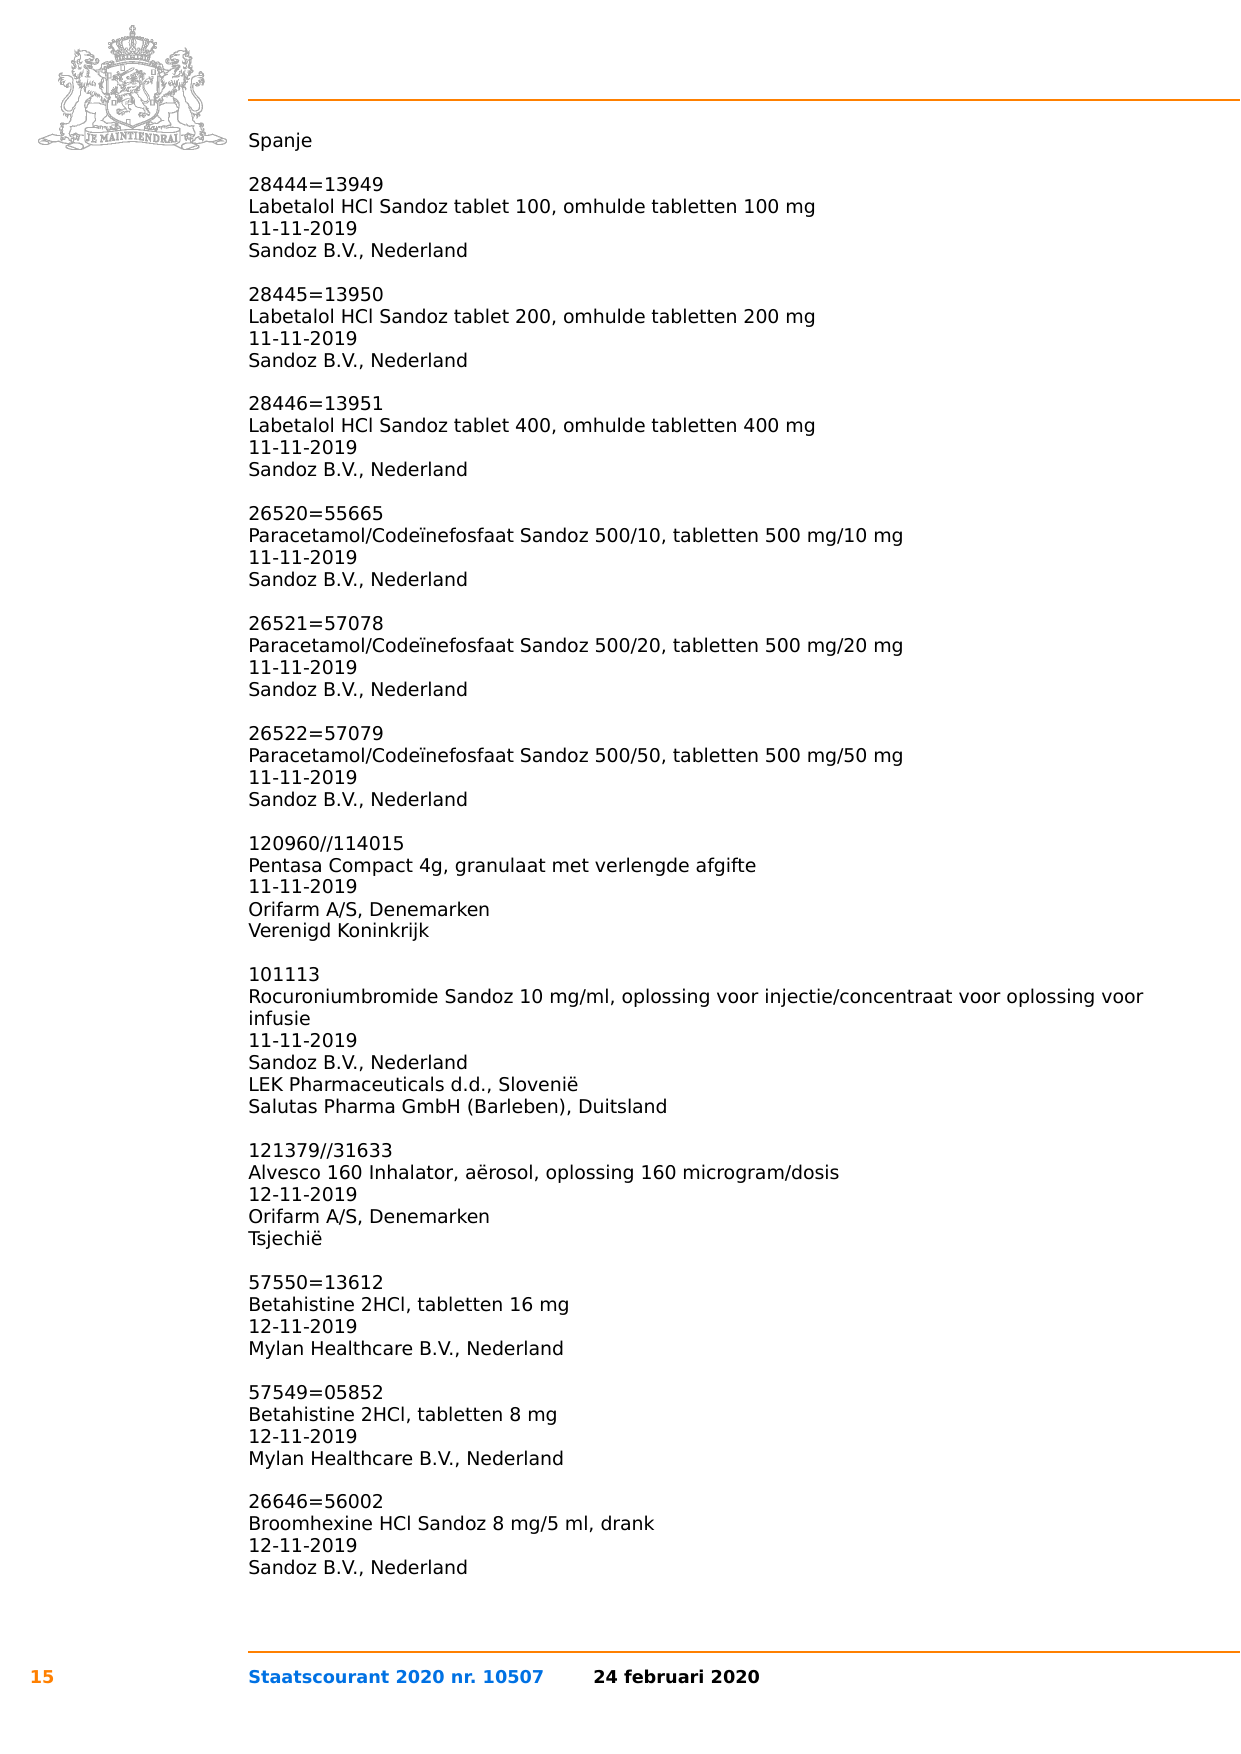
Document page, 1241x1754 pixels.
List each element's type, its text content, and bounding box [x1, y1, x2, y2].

text Sandoz B.V., Nederland [248, 789, 1163, 811]
text 121379//31633 [248, 1140, 1163, 1162]
text 12-11-2019 [248, 1316, 1163, 1338]
text Mylan Healthcare B.V., Nederland [248, 1338, 1163, 1360]
text Sandoz B.V., Nederland [248, 240, 1163, 262]
text 11-11-2019 [248, 437, 1163, 459]
text Rocuroniumbromide Sandoz 10 mg/ml, oplossing voor injectie/concentraat voor oplossing voor infusie [248, 986, 1163, 1030]
text 26522=57079 [248, 723, 1163, 745]
text 11-11-2019 [248, 767, 1163, 789]
text Verenigd Koninkrijk [248, 920, 1163, 942]
text 120960//114015 [248, 832, 1163, 854]
text Sandoz B.V., Nederland [248, 1052, 1163, 1074]
text Labetalol HCl Sandoz tablet 100, omhulde tabletten 100 mg [248, 196, 1163, 218]
text 11-11-2019 [248, 547, 1163, 569]
text 11-11-2019 [248, 657, 1163, 679]
text Betahistine 2HCl, tabletten 16 mg [248, 1294, 1163, 1316]
text Pentasa Compact 4g, granulaat met verlengde afgifte [248, 854, 1163, 876]
text 11-11-2019 [248, 218, 1163, 240]
text LEK Pharmaceuticals d.d., Slovenië [248, 1074, 1163, 1096]
text Broomhexine HCl Sandoz 8 mg/5 ml, drank [248, 1513, 1163, 1535]
text Mylan Healthcare B.V., Nederland [248, 1447, 1163, 1469]
text Sandoz B.V., Nederland [248, 349, 1163, 371]
text 101113 [248, 964, 1163, 986]
text Betahistine 2HCl, tabletten 8 mg [248, 1403, 1163, 1426]
text 28444=13949 [248, 174, 1163, 196]
text Orifarm A/S, Denemarken [248, 898, 1163, 920]
text 12-11-2019 [248, 1426, 1163, 1447]
text 11-11-2019 [248, 327, 1163, 349]
text 28445=13950 [248, 283, 1163, 306]
picture [38, 25, 227, 150]
text 26521=57078 [248, 613, 1163, 635]
text Orifarm A/S, Denemarken [248, 1206, 1163, 1228]
text 57550=13612 [248, 1272, 1163, 1294]
text Paracetamol/Codeïnefosfaat Sandoz 500/10, tabletten 500 mg/10 mg [248, 525, 1163, 547]
text Sandoz B.V., Nederland [248, 569, 1163, 591]
text Labetalol HCl Sandoz tablet 200, omhulde tabletten 200 mg [248, 306, 1163, 327]
text Sandoz B.V., Nederland [248, 1557, 1163, 1579]
text Salutas Pharma GmbH (Barleben), Duitsland [248, 1096, 1163, 1118]
text 11-11-2019 [248, 1030, 1163, 1052]
text Tsjechië [248, 1228, 1163, 1250]
text 12-11-2019 [248, 1184, 1163, 1206]
text 12-11-2019 [248, 1535, 1163, 1557]
text 26520=55665 [248, 503, 1163, 525]
text 26646=56002 [248, 1491, 1163, 1513]
text Sandoz B.V., Nederland [248, 679, 1163, 701]
text 28446=13951 [248, 393, 1163, 415]
text Alvesco 160 Inhalator, aërosol, oplossing 160 microgram/dosis [248, 1162, 1163, 1184]
text Paracetamol/Codeïnefosfaat Sandoz 500/50, tabletten 500 mg/50 mg [248, 745, 1163, 767]
text Sandoz B.V., Nederland [248, 459, 1163, 481]
text 11-11-2019 [248, 876, 1163, 898]
text Paracetamol/Codeïnefosfaat Sandoz 500/20, tabletten 500 mg/20 mg [248, 635, 1163, 657]
text Labetalol HCl Sandoz tablet 400, omhulde tabletten 400 mg [248, 415, 1163, 437]
text Spanje [248, 130, 1163, 152]
text 57549=05852 [248, 1382, 1163, 1403]
